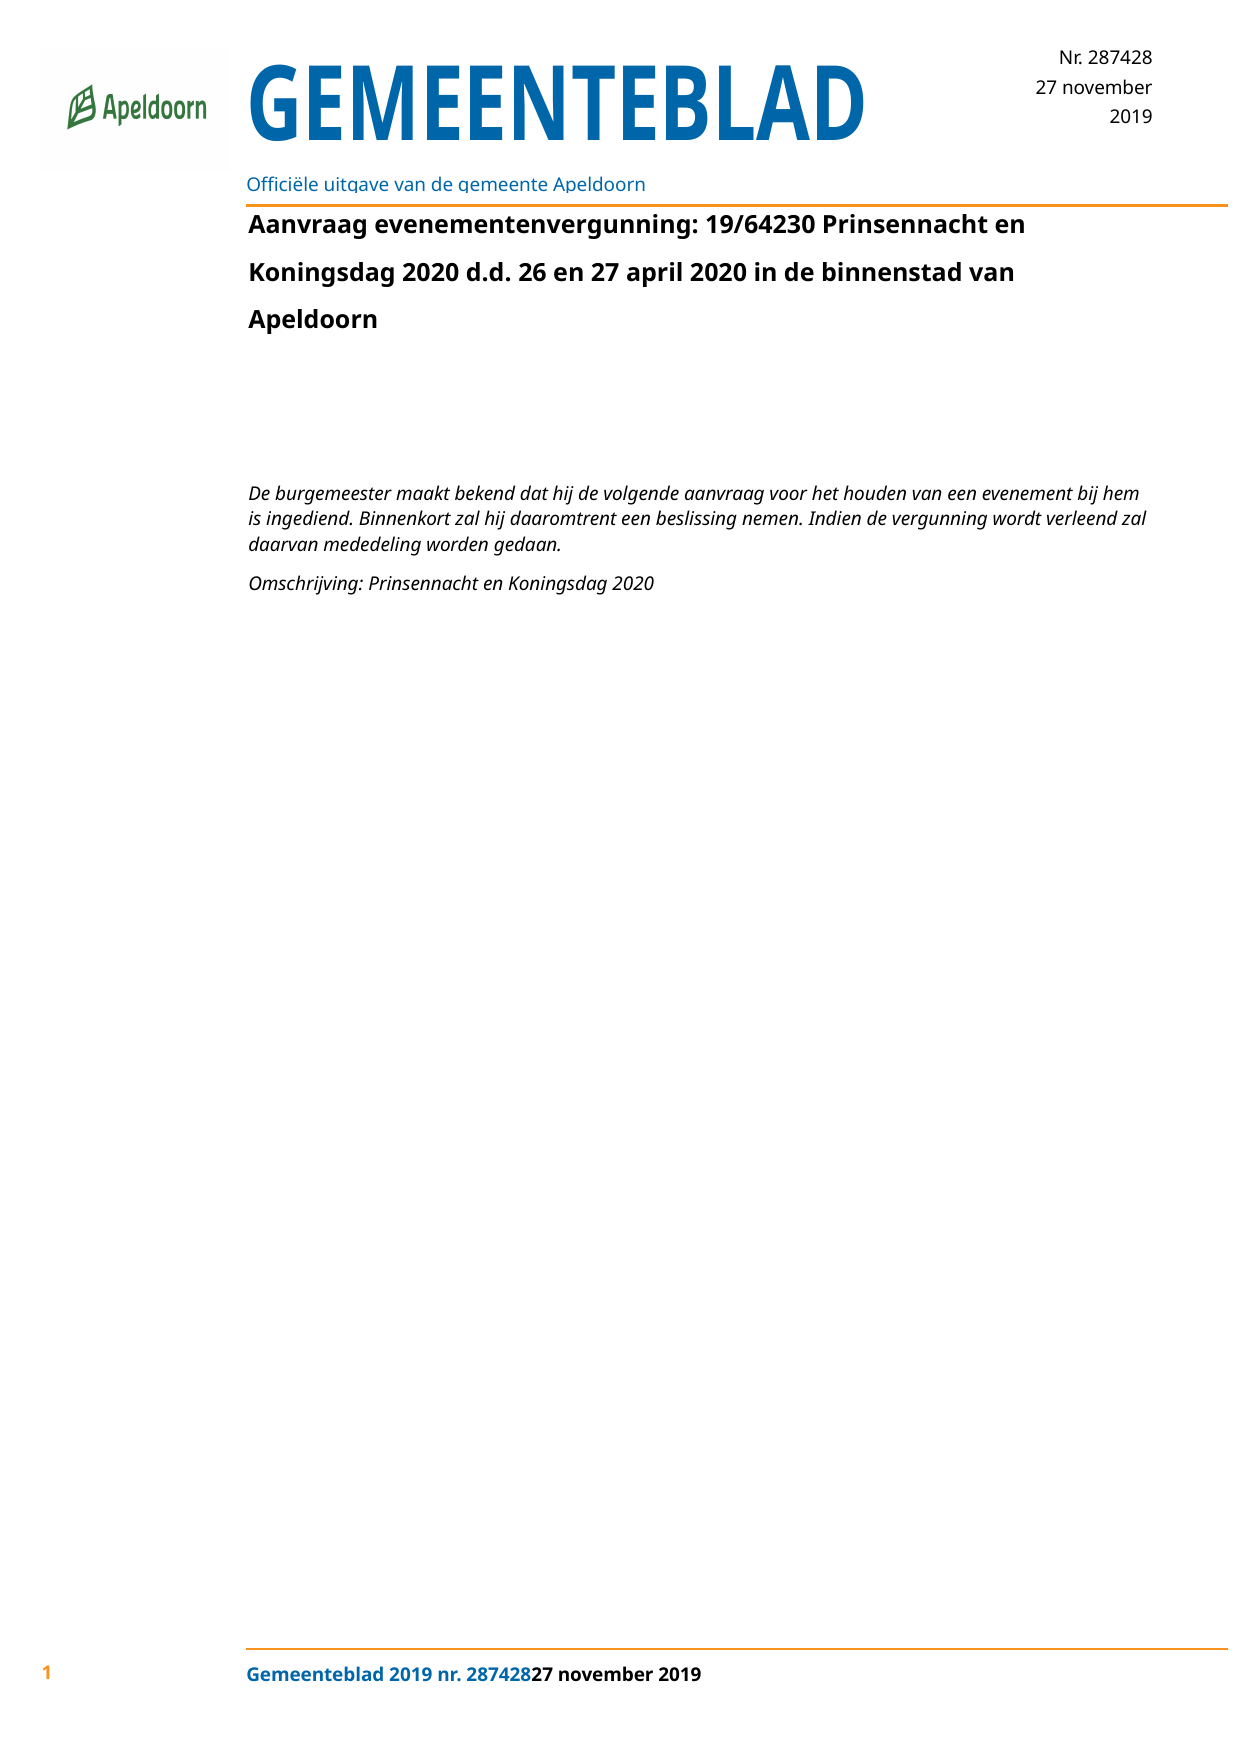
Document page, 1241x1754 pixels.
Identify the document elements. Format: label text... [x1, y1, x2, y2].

text De burgemeester maakt bekend dat hij de volgende aanvraag voor het houden van een evenement bij hem is ingediend. Binnenkort zal hij daaromtrent een beslissing nemen. Indien de vergunning wordt verleend zal daarvan mededeling worden gedaan. [248, 480, 1152, 557]
text Aanvraag evenementenvergunning: 19/64230 Prinsennacht en Koningsdag 2020 d.d. 26 en 27 april 2020 in de binnenstad van Apeldoorn [248, 207, 1152, 336]
text Omschrijving: Prinsennacht en Koningsdag 2020 [248, 571, 1152, 596]
picture [41, 47, 231, 172]
